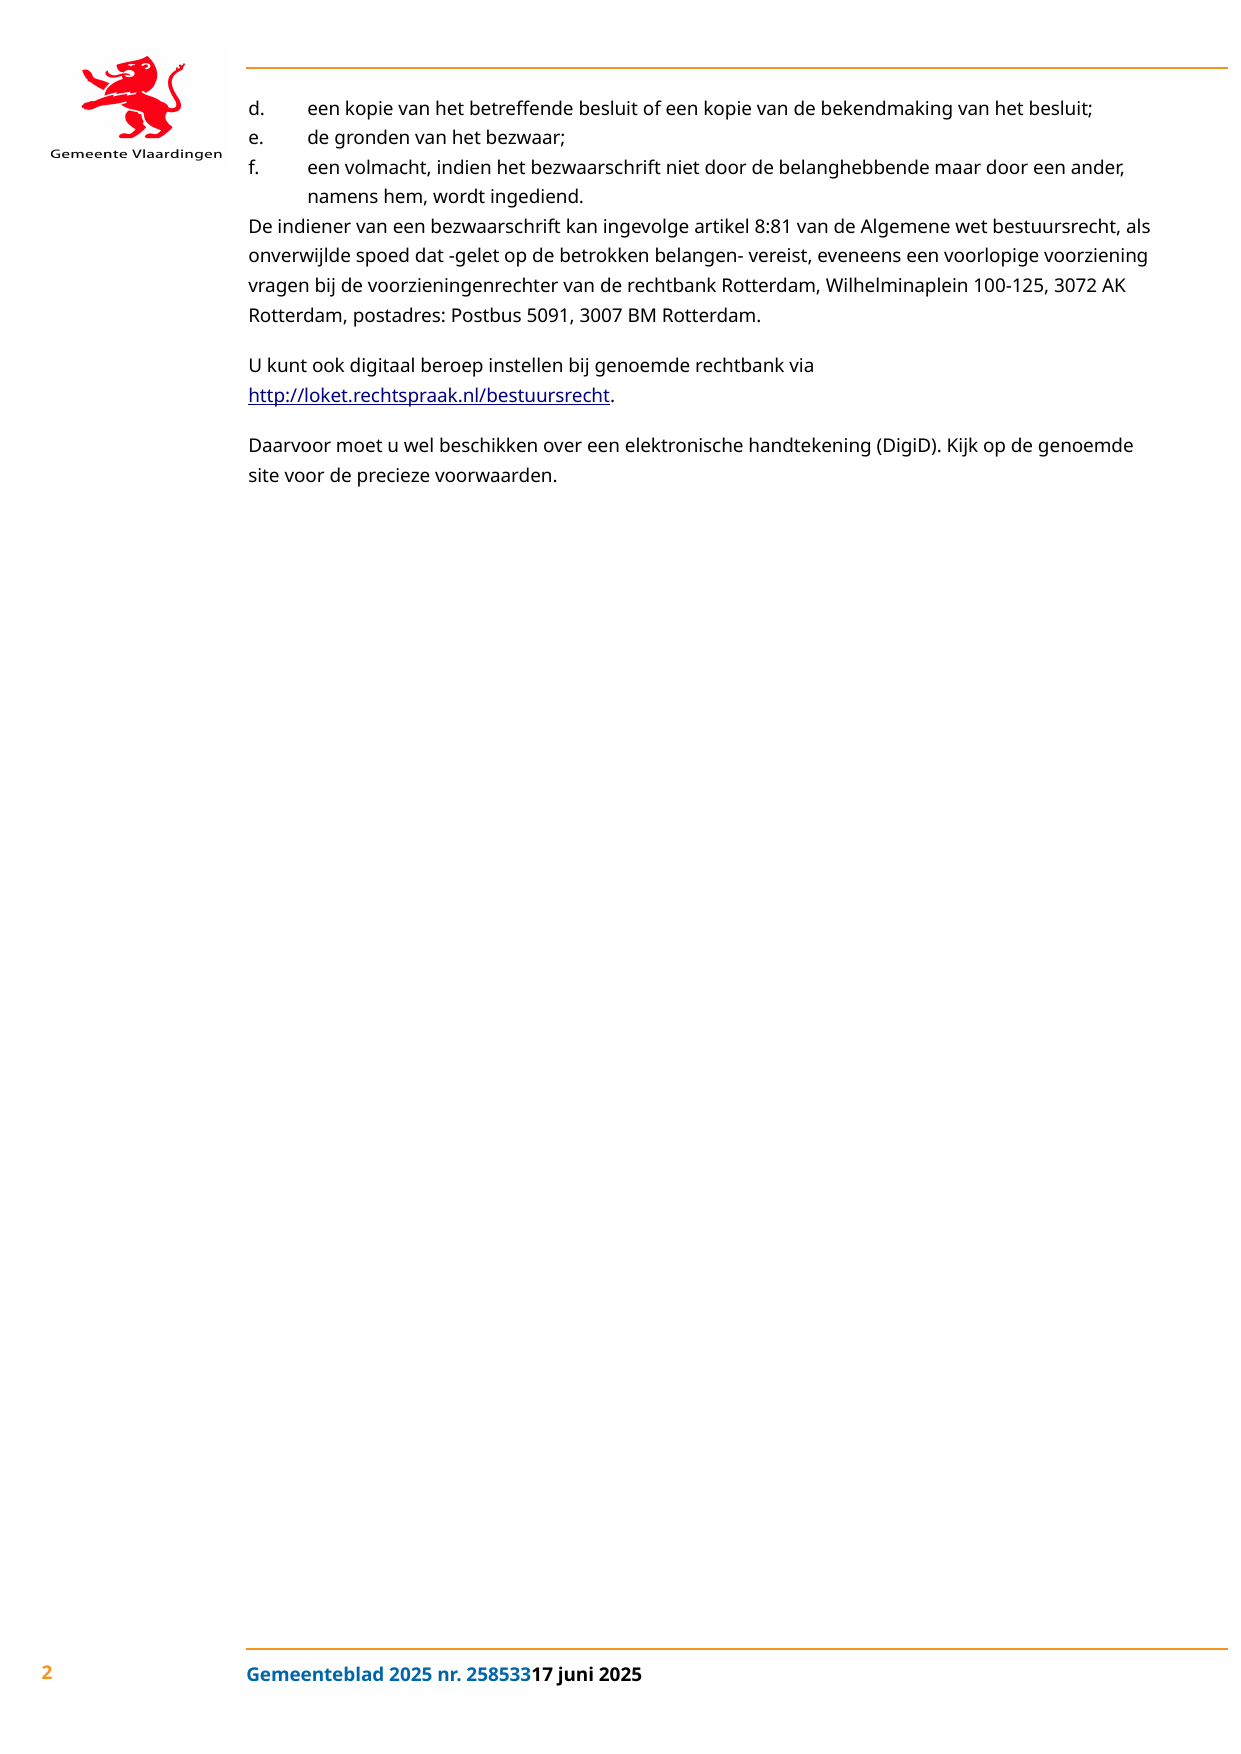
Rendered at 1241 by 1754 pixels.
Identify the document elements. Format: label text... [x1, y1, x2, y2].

text Daarvoor moet u wel beschikken over een elektronische handtekening (DigiD). Kijk op de genoemde site voor de precieze voorwaarden. [248, 432, 1152, 488]
list een volmacht, indien het bezwaarschrift niet door de belanghebbende maar door een ander, namens hem, wordt ingediend. [248, 154, 1152, 209]
text U kunt ook digitaal beroep instellen bij genoemde rechtbank via http://loket.rechtspraak.nl/bestuursrecht. [248, 352, 1152, 408]
list de gronden van het bezwaar; [248, 124, 1152, 150]
picture [41, 47, 231, 172]
list een kopie van het betreffende besluit of een kopie van de bekendmaking van het besluit; [248, 95, 1152, 121]
text De indiener van een bezwaarschrift kan ingevolge artikel 8:81 van de Algemene wet bestuursrecht, als onverwijlde spoed dat -gelet op de betrokken belangen- vereist, eveneens een voorlopige voorziening vragen bij de voorzieningenrechter van de rechtbank Rotterdam, Wilhelminaplein 100-125, 3072 AK Rotterdam, postadres: Postbus 5091, 3007 BM Rotterdam. [248, 213, 1152, 328]
